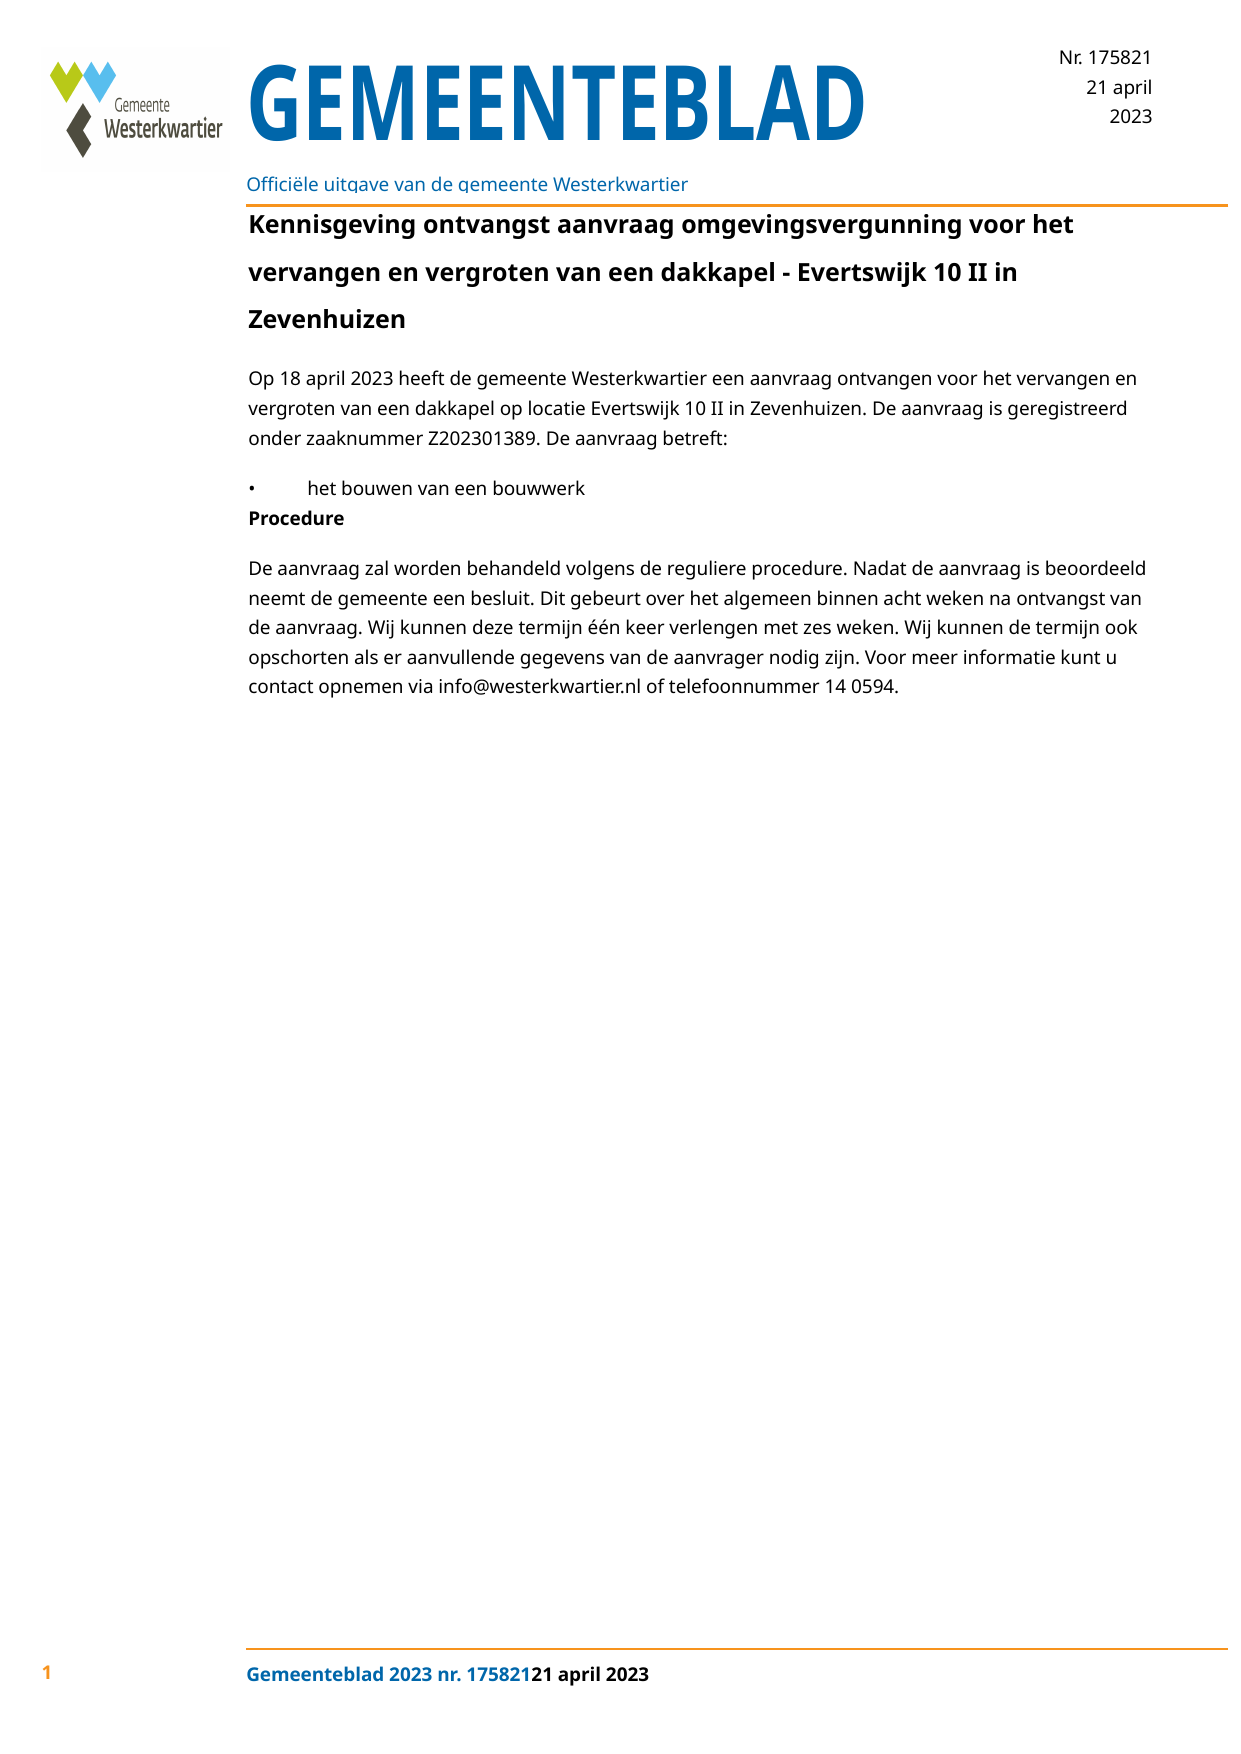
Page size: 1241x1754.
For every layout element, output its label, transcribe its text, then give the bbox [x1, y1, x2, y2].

text Op 18 april 2023 heeft de gemeente Westerkwartier een aanvraag ontvangen voor het vervangen en vergroten van een dakkapel op locatie Evertswijk 10 II in Zevenhuizen. De aanvraag is geregistreerd onder zaaknummer Z202301389. De aanvraag betreft: [248, 366, 1152, 450]
text De aanvraag zal worden behandeld volgens de reguliere procedure. Nadat de aanvraag is beoordeeld neemt de gemeente een besluit. Dit gebeurt over het algemeen binnen acht weken na ontvangst van de aanvraag. Wij kunnen deze termijn één keer verlengen met zes weken. Wij kunnen de termijn ook opschorten als er aanvullende gegevens van de aanvrager nodig zijn. Voor meer informatie kunt u contact opnemen via info@westerkwartier.nl of telefoonnummer 14 0594. [248, 555, 1152, 699]
text Kennisgeving ontvangst aanvraag omgevingsvergunning voor het vervangen en vergroten van een dakkapel - Evertswijk 10 II in Zevenhuizen [248, 207, 1152, 336]
picture [41, 47, 231, 172]
list het bouwen van een bouwwerk [248, 475, 1152, 501]
text Procedure [248, 505, 1152, 530]
